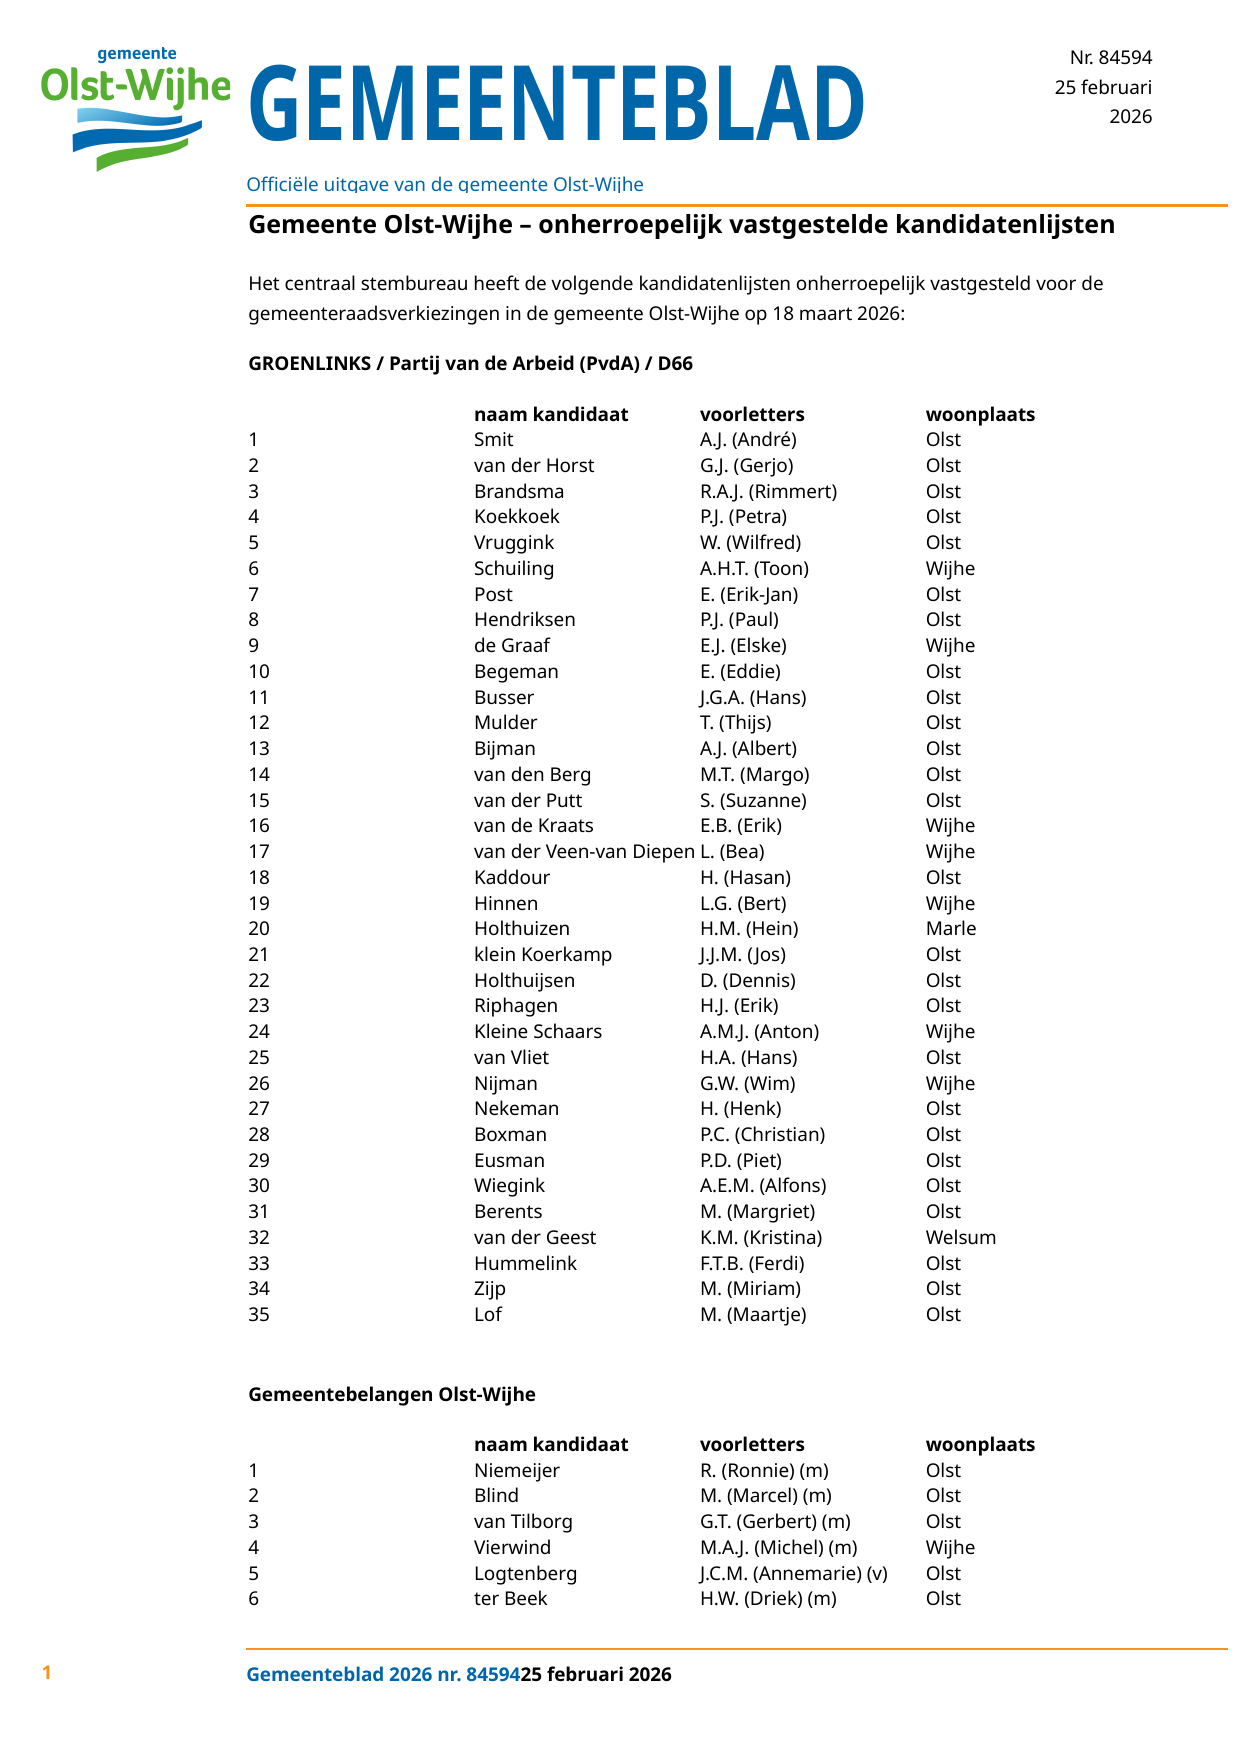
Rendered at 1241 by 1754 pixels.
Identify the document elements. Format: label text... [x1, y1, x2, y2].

table_cell E. (Eddie) [700, 658, 926, 684]
table_cell Olst [926, 658, 1152, 684]
table_cell P.C. (Christian) [700, 1121, 926, 1147]
table_cell van den Berg [474, 761, 700, 787]
table_cell Olst [926, 607, 1152, 632]
table_cell Wijhe [926, 555, 1152, 581]
table_cell Lof [474, 1301, 700, 1327]
table_cell Olst [926, 1276, 1152, 1301]
table_cell Olst [926, 1483, 1152, 1508]
table_cell 15 [248, 787, 474, 812]
table_cell Olst [926, 581, 1152, 607]
table_cell Olst [926, 1586, 1152, 1611]
table_cell Begeman [474, 658, 700, 684]
table_cell Olst [926, 967, 1152, 993]
table_cell Niemeijer [474, 1457, 700, 1483]
table_cell Nijman [474, 1070, 700, 1096]
picture [41, 47, 231, 172]
table_cell Koekkoek [474, 504, 700, 529]
table_cell Olst [926, 1250, 1152, 1276]
table_cell 30 [248, 1173, 474, 1198]
table_cell Marle [926, 915, 1152, 941]
table_cell Olst [926, 1121, 1152, 1147]
table_cell van Vliet [474, 1044, 700, 1070]
table_cell J.G.A. (Hans) [700, 684, 926, 709]
table_cell 6 [248, 1586, 474, 1611]
table_cell M. (Margriet) [700, 1199, 926, 1224]
table_cell Olst [926, 1509, 1152, 1534]
table_cell 5 [248, 1560, 474, 1586]
table_cell H. (Hasan) [700, 864, 926, 890]
table_cell M.A.J. (Michel) (m) [700, 1534, 926, 1560]
table_cell van der Geest [474, 1224, 700, 1250]
table_cell A.J. (Albert) [700, 735, 926, 761]
table_cell 25 [248, 1044, 474, 1070]
table_header naam kandidaat [474, 401, 700, 427]
table_cell Olst [926, 504, 1152, 529]
table_cell Holthuizen [474, 915, 700, 941]
table_cell E. (Erik-Jan) [700, 581, 926, 607]
table_cell Olst [926, 1173, 1152, 1198]
table_cell Olst [926, 1044, 1152, 1070]
table_header voorletters [700, 1431, 926, 1457]
table_cell 20 [248, 915, 474, 941]
table_cell 3 [248, 478, 474, 504]
table_cell 6 [248, 555, 474, 581]
table_cell L. (Bea) [700, 838, 926, 864]
table_cell Vruggink [474, 530, 700, 555]
table_cell P.J. (Petra) [700, 504, 926, 529]
table_cell P.D. (Piet) [700, 1147, 926, 1173]
table_cell J.C.M. (Annemarie) (v) [700, 1560, 926, 1586]
table_cell 4 [248, 504, 474, 529]
table_cell Olst [926, 530, 1152, 555]
table_cell Olst [926, 735, 1152, 761]
table_cell F.T.B. (Ferdi) [700, 1250, 926, 1276]
table_cell Holthuijsen [474, 967, 700, 993]
table_cell Mulder [474, 710, 700, 735]
table_cell ter Beek [474, 1586, 700, 1611]
table_cell Olst [926, 710, 1152, 735]
table_cell M.T. (Margo) [700, 761, 926, 787]
table_cell Vierwind [474, 1534, 700, 1560]
table_header voorletters [700, 401, 926, 427]
table_cell A.H.T. (Toon) [700, 555, 926, 581]
table_cell Hinnen [474, 890, 700, 915]
table_cell Smit [474, 427, 700, 452]
table_cell van de Kraats [474, 813, 700, 838]
table_cell 11 [248, 684, 474, 709]
table_cell Olst [926, 787, 1152, 812]
table_cell van der Putt [474, 787, 700, 812]
table_cell K.M. (Kristina) [700, 1224, 926, 1250]
table_cell Olst [926, 478, 1152, 504]
table_header naam kandidaat [474, 1431, 700, 1457]
table_cell Olst [926, 993, 1152, 1018]
table_cell 24 [248, 1018, 474, 1044]
table_cell 31 [248, 1199, 474, 1224]
table_cell Olst [926, 1457, 1152, 1483]
table_cell de Graaf [474, 633, 700, 658]
table_cell L.G. (Bert) [700, 890, 926, 915]
text Gemeentebelangen Olst-Wijhe [248, 1381, 1152, 1406]
table_cell 1 [248, 1457, 474, 1483]
text Het centraal stembureau heeft de volgende kandidatenlijsten onherroepelijk vastgesteld voor de gemeenteraadsverkiezingen in de gemeente Olst-Wijhe op 18 maart 2026: [248, 270, 1152, 326]
table_cell H.A. (Hans) [700, 1044, 926, 1070]
table_cell van der Horst [474, 452, 700, 478]
table_cell 32 [248, 1224, 474, 1250]
table_cell E.J. (Elske) [700, 633, 926, 658]
table_cell 12 [248, 710, 474, 735]
table_cell 3 [248, 1509, 474, 1534]
table_cell H.M. (Hein) [700, 915, 926, 941]
table_cell Riphagen [474, 993, 700, 1018]
table_cell 14 [248, 761, 474, 787]
table_cell H.J. (Erik) [700, 993, 926, 1018]
table_header woonplaats [926, 401, 1152, 427]
table_cell G.T. (Gerbert) (m) [700, 1509, 926, 1534]
table_cell 18 [248, 864, 474, 890]
table_cell Wijhe [926, 890, 1152, 915]
table_cell 33 [248, 1250, 474, 1276]
table_cell Kaddour [474, 864, 700, 890]
table_cell Brandsma [474, 478, 700, 504]
table_cell 9 [248, 633, 474, 658]
table_cell 2 [248, 1483, 474, 1508]
table_cell 35 [248, 1301, 474, 1327]
table_cell Kleine Schaars [474, 1018, 700, 1044]
table_cell A.E.M. (Alfons) [700, 1173, 926, 1198]
table_cell Boxman [474, 1121, 700, 1147]
table_cell R. (Ronnie) (m) [700, 1457, 926, 1483]
table_cell Olst [926, 1096, 1152, 1121]
table_cell 22 [248, 967, 474, 993]
table_cell Wijhe [926, 813, 1152, 838]
table_cell Zijp [474, 1276, 700, 1301]
table_cell Wijhe [926, 1070, 1152, 1096]
table_cell W. (Wilfred) [700, 530, 926, 555]
table_cell Olst [926, 1199, 1152, 1224]
table_cell Olst [926, 1147, 1152, 1173]
table_cell 10 [248, 658, 474, 684]
table_cell 16 [248, 813, 474, 838]
table_cell A.M.J. (Anton) [700, 1018, 926, 1044]
table_cell M. (Maartje) [700, 1301, 926, 1327]
table_cell E.B. (Erik) [700, 813, 926, 838]
table_cell 1 [248, 427, 474, 452]
table_cell Olst [926, 452, 1152, 478]
table_cell Olst [926, 864, 1152, 890]
table_cell Post [474, 581, 700, 607]
table_cell klein Koerkamp [474, 941, 700, 967]
table_cell Olst [926, 761, 1152, 787]
table_cell 7 [248, 581, 474, 607]
table_cell G.W. (Wim) [700, 1070, 926, 1096]
table_cell 19 [248, 890, 474, 915]
table_cell 28 [248, 1121, 474, 1147]
table_cell H.W. (Driek) (m) [700, 1586, 926, 1611]
table_cell 34 [248, 1276, 474, 1301]
table_cell Hendriksen [474, 607, 700, 632]
table_cell A.J. (André) [700, 427, 926, 452]
table_cell Busser [474, 684, 700, 709]
table_cell Olst [926, 684, 1152, 709]
table_cell Wijhe [926, 838, 1152, 864]
table_cell 2 [248, 452, 474, 478]
table_cell Wijhe [926, 1534, 1152, 1560]
table_cell M. (Miriam) [700, 1276, 926, 1301]
text GROENLINKS / Partij van de Arbeid (PvdA) / D66 [248, 350, 1152, 376]
table_cell P.J. (Paul) [700, 607, 926, 632]
table_header [248, 1431, 474, 1457]
table_cell Olst [926, 941, 1152, 967]
table_cell 27 [248, 1096, 474, 1121]
table_cell Bijman [474, 735, 700, 761]
table_cell 13 [248, 735, 474, 761]
table_cell J.J.M. (Jos) [700, 941, 926, 967]
table_cell Logtenberg [474, 1560, 700, 1586]
table_cell Eusman [474, 1147, 700, 1173]
table_cell H. (Henk) [700, 1096, 926, 1121]
table_cell Olst [926, 1301, 1152, 1327]
table_cell van Tilborg [474, 1509, 700, 1534]
table_cell Blind [474, 1483, 700, 1508]
table_cell R.A.J. (Rimmert) [700, 478, 926, 504]
table_cell Olst [926, 1560, 1152, 1586]
table_cell Schuiling [474, 555, 700, 581]
table_header [248, 401, 474, 427]
table_cell M. (Marcel) (m) [700, 1483, 926, 1508]
table_cell 8 [248, 607, 474, 632]
table_cell G.J. (Gerjo) [700, 452, 926, 478]
table_cell 29 [248, 1147, 474, 1173]
table_cell 4 [248, 1534, 474, 1560]
table_cell Hummelink [474, 1250, 700, 1276]
table_cell Welsum [926, 1224, 1152, 1250]
table_cell 26 [248, 1070, 474, 1096]
table_cell S. (Suzanne) [700, 787, 926, 812]
table_header woonplaats [926, 1431, 1152, 1457]
table_cell 23 [248, 993, 474, 1018]
table_cell 21 [248, 941, 474, 967]
text Gemeente Olst-Wijhe – onherroepelijk vastgestelde kandidatenlijsten [248, 207, 1152, 241]
table_cell Wiegink [474, 1173, 700, 1198]
table_cell Nekeman [474, 1096, 700, 1121]
table_cell Wijhe [926, 633, 1152, 658]
table_cell van der Veen-van Diepen [474, 838, 700, 864]
table_cell D. (Dennis) [700, 967, 926, 993]
table_cell Wijhe [926, 1018, 1152, 1044]
table_cell 5 [248, 530, 474, 555]
table_cell Olst [926, 427, 1152, 452]
table_cell Berents [474, 1199, 700, 1224]
table_cell 17 [248, 838, 474, 864]
table_cell T. (Thijs) [700, 710, 926, 735]
